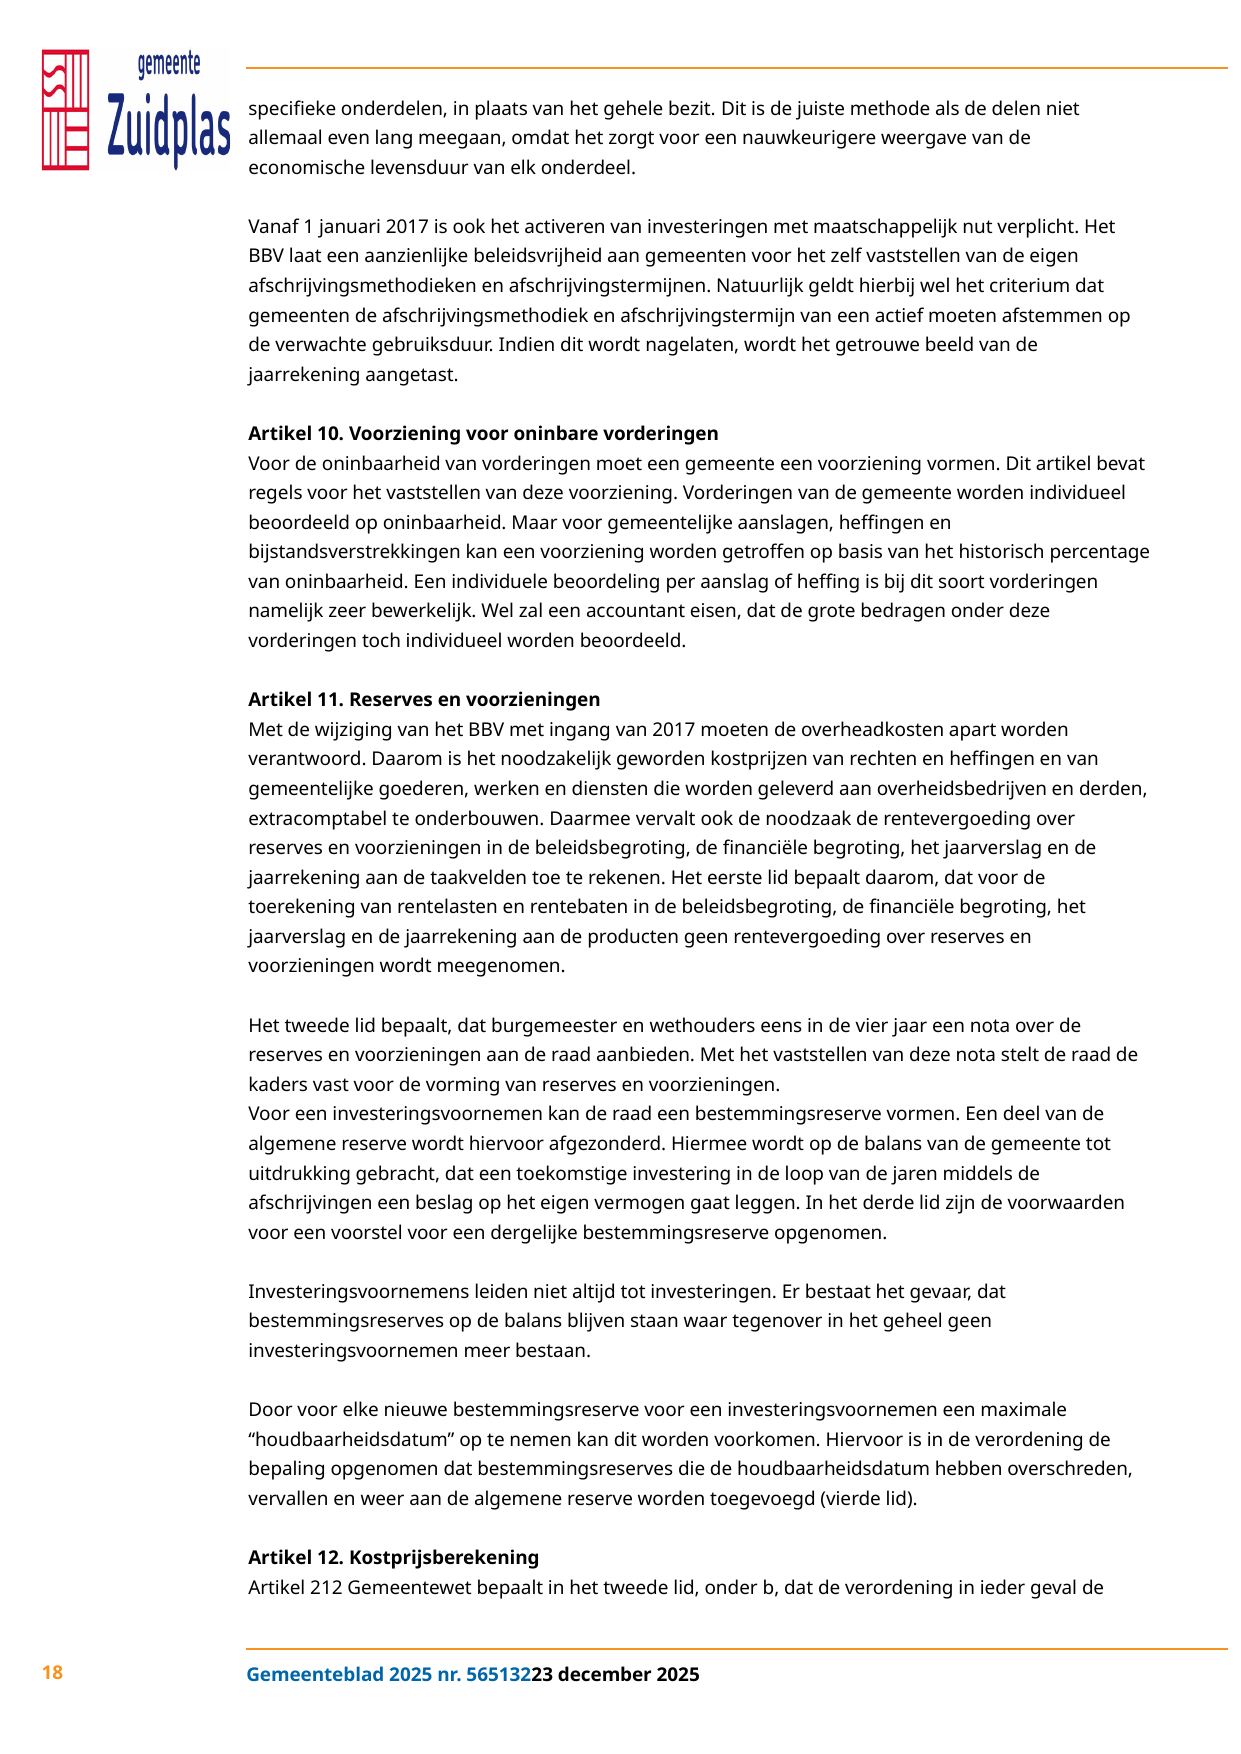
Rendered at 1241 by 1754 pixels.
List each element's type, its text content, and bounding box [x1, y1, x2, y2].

text Vanaf 1 januari 2017 is ook het activeren van investeringen met maatschappelijk nut verplicht. Het BBV laat een aanzienlijke beleidsvrijheid aan gemeenten voor het zelf vaststellen van de eigen afschrijvingsmethodieken en afschrijvingstermijnen. Natuurlijk geldt hierbij wel het criterium dat gemeenten de afschrijvingsmethodiek en afschrijvingstermijn van een actief moeten afstemmen op de verwachte gebruiksduur. Indien dit wordt nagelaten, wordt het getrouwe beeld van de jaarrekening aangetast. [248, 213, 1152, 387]
text Artikel 212 Gemeentewet bepaalt in het tweede lid, onder b, dat de verordening in ieder geval de [248, 1574, 1152, 1600]
text Voor een investeringsvoornemen kan de raad een bestemmingsreserve vormen. Een deel van de algemene reserve wordt hiervoor afgezonderd. Hiermee wordt op de balans van de gemeente tot uitdrukking gebracht, dat een toekomstige investering in de loop van de jaren middels de afschrijvingen een beslag op het eigen vermogen gaat leggen. In het derde lid zijn de voorwaarden voor een voorstel voor een dergelijke bestemmingsreserve opgenomen. [248, 1101, 1152, 1245]
text Door voor elke nieuwe bestemmingsreserve voor een investeringsvoornemen een maximale “houdbaarheidsdatum” op te nemen kan dit worden voorkomen. Hiervoor is in de verordening de bepaling opgenomen dat bestemmingsreserves die de houdbaarheidsdatum hebben overschreden, vervallen en weer aan de algemene reserve worden toegevoegd (vierde lid). [248, 1396, 1152, 1511]
picture [41, 47, 231, 172]
text Met de wijziging van het BBV met ingang van 2017 moeten de overheadkosten apart worden verantwoord. Daarom is het noodzakelijk geworden kostprijzen van rechten en heffingen en van gemeentelijke goederen, werken en diensten die worden geleverd aan overheidsbedrijven en derden, extracomptabel te onderbouwen. Daarmee vervalt ook de noodzaak de rentevergoeding over reserves en voorzieningen in de beleidsbegroting, de financiële begroting, het jaarverslag en de jaarrekening aan de taakvelden toe te rekenen. Het eerste lid bepaalt daarom, dat voor de toerekening van rentelasten en rentebaten in de beleidsbegroting, de financiële begroting, het jaarverslag en de jaarrekening aan de producten geen rentevergoeding over reserves en voorzieningen wordt meegenomen. [248, 716, 1152, 978]
text Artikel 11. Reserves en voorzieningen [248, 686, 1152, 712]
text Voor de oninbaarheid van vorderingen moet een gemeente een voorziening vormen. Dit artikel bevat regels voor het vaststellen van deze voorziening. Vorderingen van de gemeente worden individueel beoordeeld op oninbaarheid. Maar voor gemeentelijke aanslagen, heffingen en bijstandsverstrekkingen kan een voorziening worden getroffen op basis van het historisch percentage van oninbaarheid. Een individuele beoordeling per aanslag of heffing is bij dit soort vorderingen namelijk zeer bewerkelijk. Wel zal een accountant eisen, dat de grote bedragen onder deze vorderingen toch individueel worden beoordeeld. [248, 450, 1152, 653]
text specifieke onderdelen, in plaats van het gehele bezit. Dit is de juiste methode als de delen niet allemaal even lang meegaan, omdat het zorgt voor een nauwkeurigere weergave van de economische levensduur van elk onderdeel. [248, 95, 1152, 180]
text Investeringsvoornemens leiden niet altijd tot investeringen. Er bestaat het gevaar, dat bestemmingsreserves op de balans blijven staan waar tegenover in het geheel geen investeringsvoornemen meer bestaan. [248, 1278, 1152, 1363]
text Het tweede lid bepaalt, dat burgemeester en wethouders eens in de vier jaar een nota over de reserves en voorzieningen aan de raad aanbieden. Met het vaststellen van deze nota stelt de raad de kaders vast voor de vorming van reserves en voorzieningen. [248, 1012, 1152, 1097]
text Artikel 12. Kostprijsberekening [248, 1544, 1152, 1570]
text Artikel 10. Voorziening voor oninbare vorderingen [248, 420, 1152, 446]
